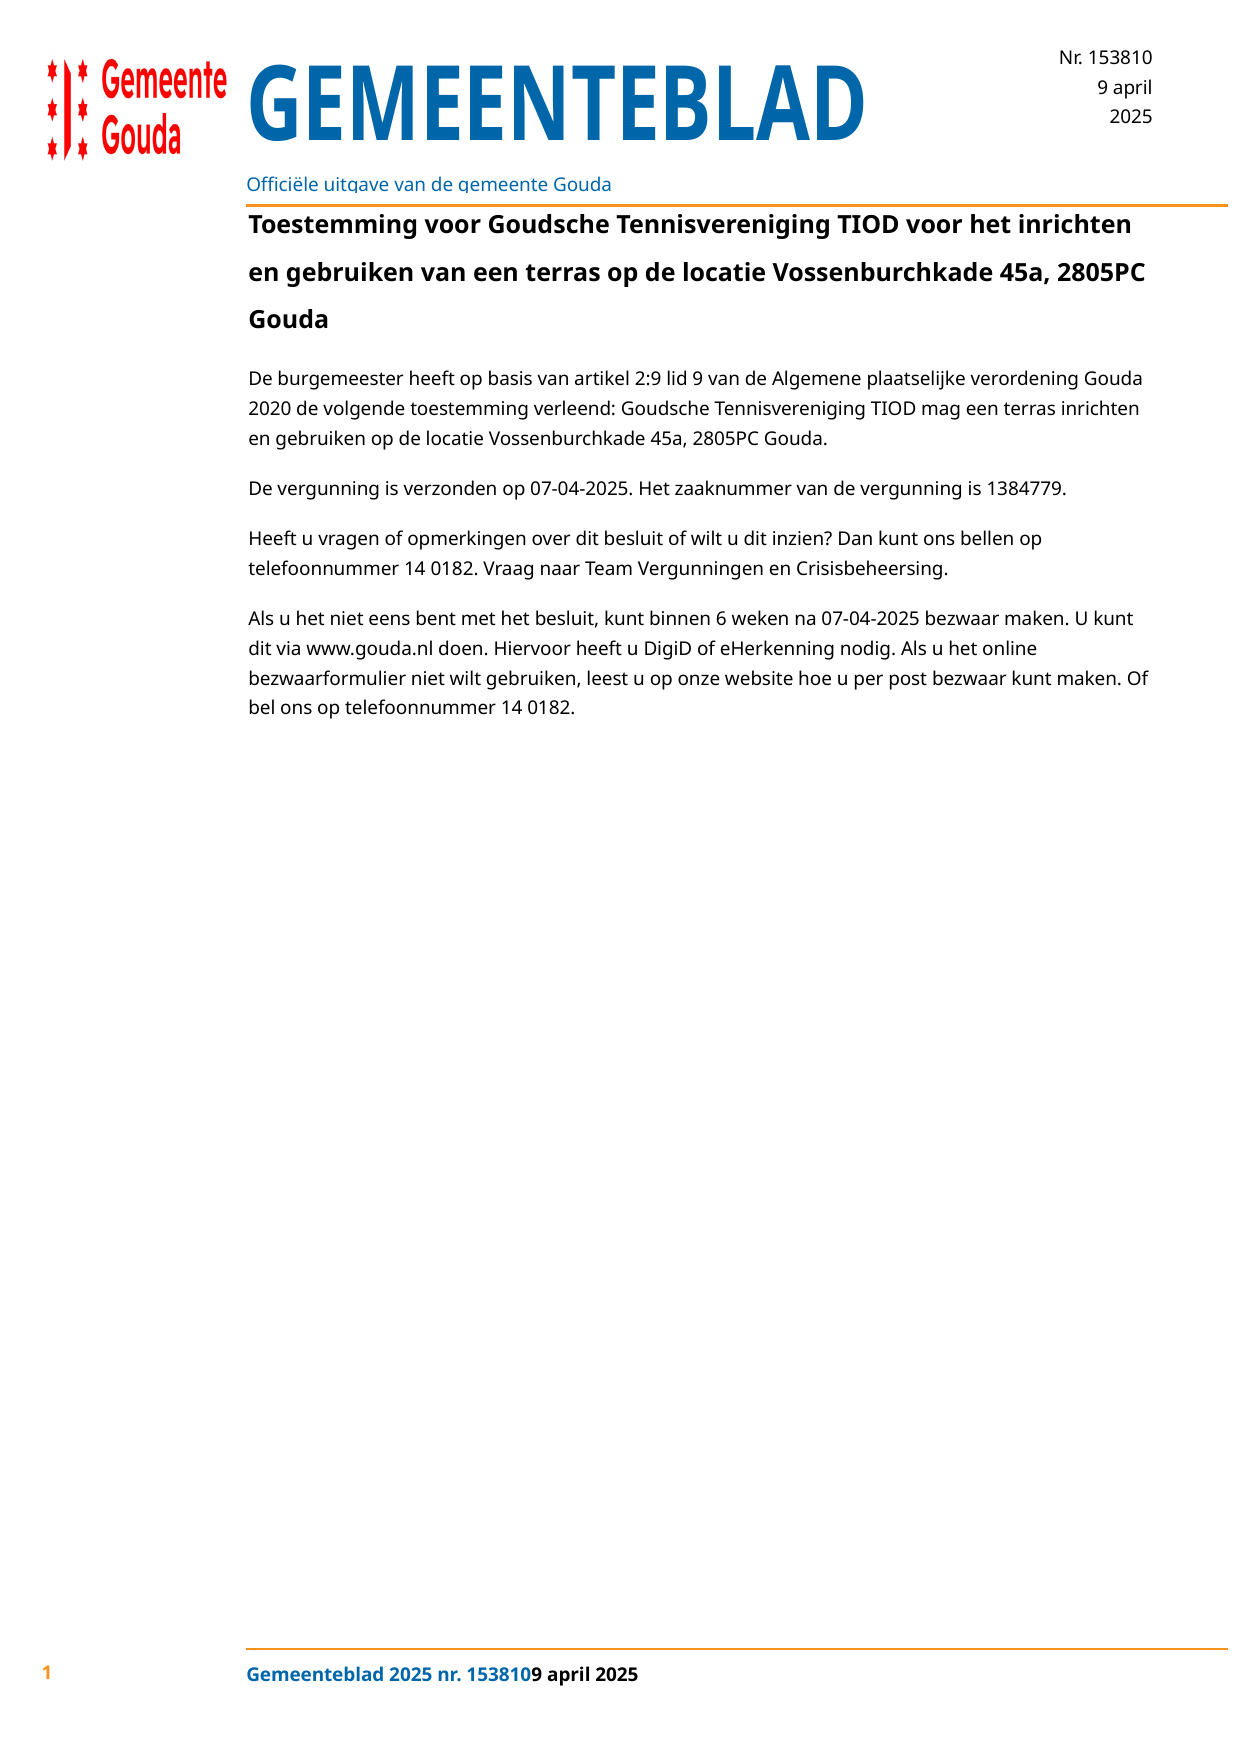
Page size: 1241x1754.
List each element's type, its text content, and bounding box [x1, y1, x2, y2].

text Heeft u vragen of opmerkingen over dit besluit of wilt u dit inzien? Dan kunt ons bellen op telefoonnummer 14 0182. Vraag naar Team Vergunningen en Crisisbeheersing. [248, 526, 1152, 581]
text De vergunning is verzonden op 07-04-2025. Het zaaknummer van de vergunning is 1384779. [248, 475, 1152, 501]
text De burgemeester heeft op basis van artikel 2:9 lid 9 van de Algemene plaatselijke verordening Gouda 2020 de volgende toestemming verleend: Goudsche Tennisvereniging TIOD mag een terras inrichten en gebruiken op de locatie Vossenburchkade 45a, 2805PC Gouda. [248, 366, 1152, 450]
text Toestemming voor Goudsche Tennisvereniging TIOD voor het inrichten en gebruiken van een terras op de locatie Vossenburchkade 45a, 2805PC Gouda [248, 207, 1152, 336]
picture [41, 47, 231, 172]
text Als u het niet eens bent met het besluit, kunt binnen 6 weken na 07-04-2025 bezwaar maken. U kunt dit via www.gouda.nl doen. Hiervoor heeft u DigiD of eHerkenning nodig. Als u het online bezwaarformulier niet wilt gebruiken, leest u op onze website hoe u per post bezwaar kunt maken. Of bel ons op telefoonnummer 14 0182. [248, 606, 1152, 720]
